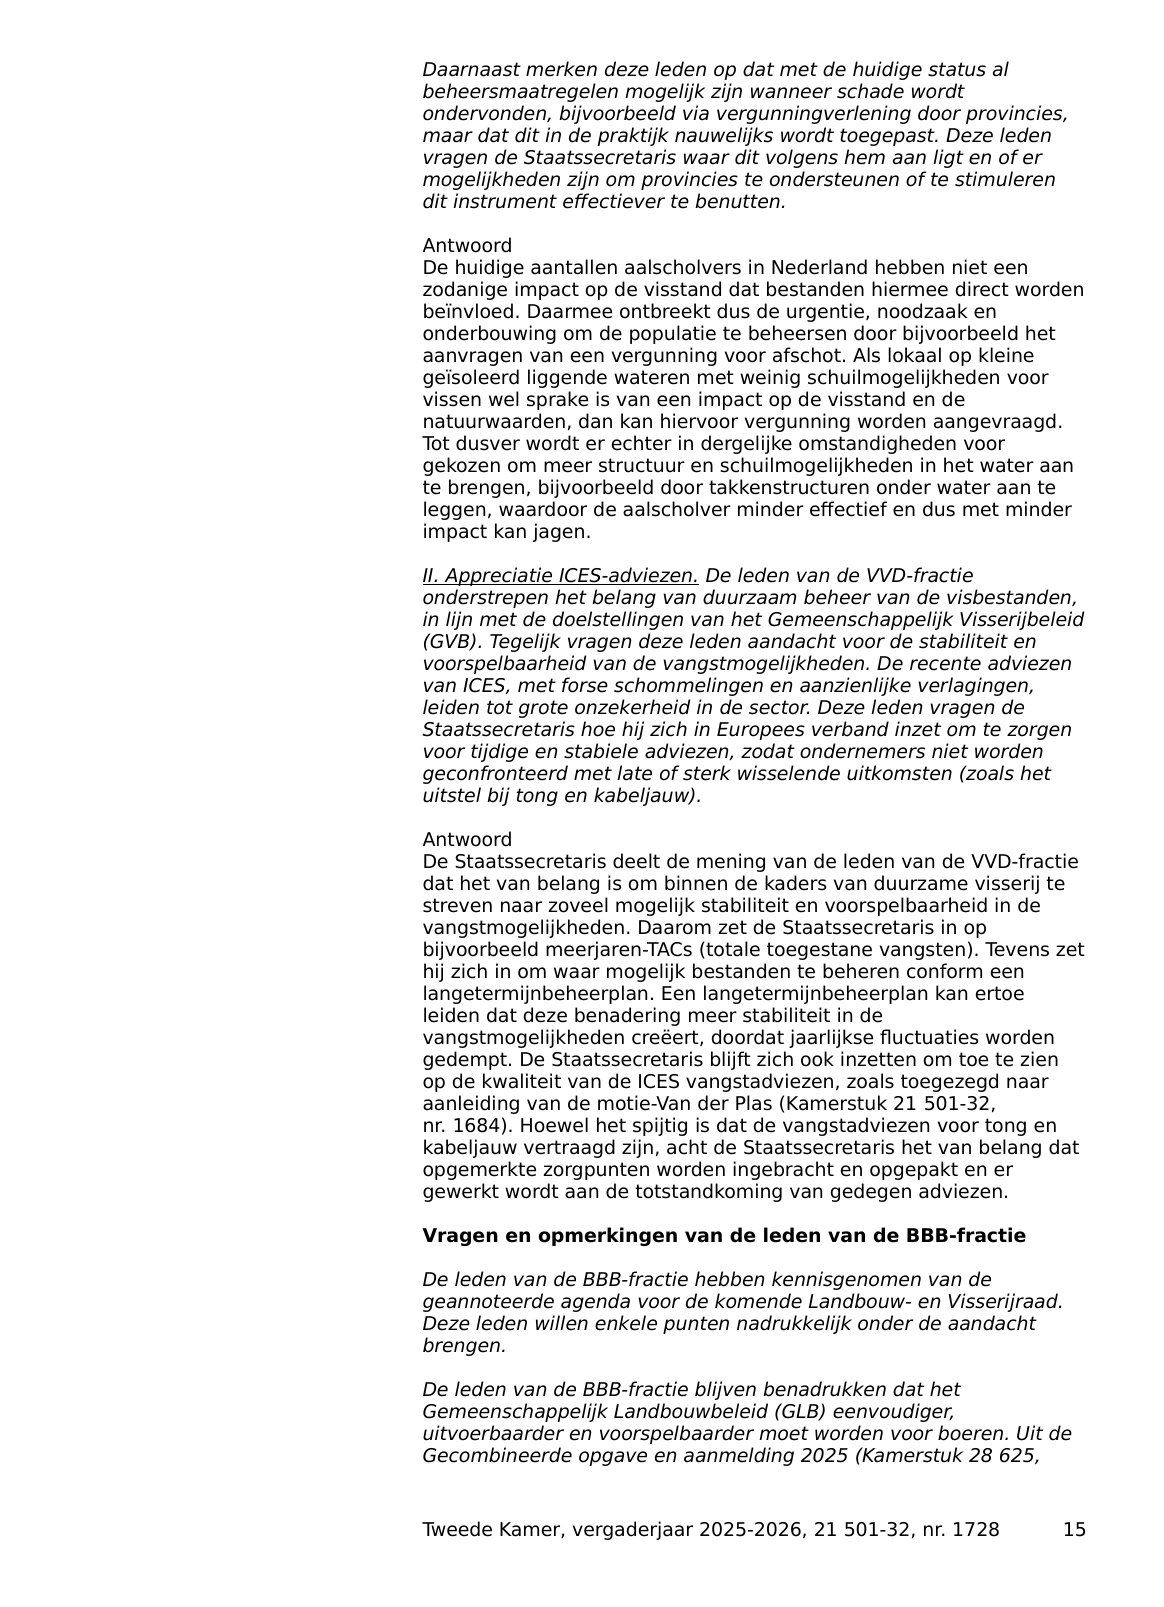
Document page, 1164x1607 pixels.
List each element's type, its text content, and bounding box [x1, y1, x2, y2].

subtitle Vragen en opmerkingen van de leden van de BBB-fractie [422, 1225, 1087, 1247]
text De leden van de BBB-fractie hebben kennisgenomen van de geannoteerde agenda voor de komende Landbouw- en Visserijraad. Deze leden willen enkele punten nadrukkelijk onder de aandacht brengen. [422, 1269, 1087, 1357]
text Antwoord [422, 235, 1087, 257]
text De leden van de BBB-fractie blijven benadrukken dat het Gemeenschappelijk Landbouwbeleid (GLB) eenvoudiger, uitvoerbaarder en voorspelbaarder moet worden voor boeren. Uit de Gecombineerde opgave en aanmelding 2025 (Kamerstuk 28 625, [422, 1379, 1087, 1467]
text De Staatssecretaris deelt de mening van de leden van de VVD-fractie dat het van belang is om binnen de kaders van duurzame visserij te streven naar zoveel mogelijk stabiliteit en voorspelbaarheid in de vangstmogelijkheden. Daarom zet de Staatssecretaris in op bijvoorbeeld meerjaren-TACs (totale toegestane vangsten). Tevens zet hij zich in om waar mogelijk bestanden te beheren conform een langetermijnbeheerplan. Een langetermijnbeheerplan kan ertoe leiden dat deze benadering meer stabiliteit in de vangstmogelijkheden creëert, doordat jaarlijkse fluctuaties worden gedempt. De Staatssecretaris blijft zich ook inzetten om toe te zien op de kwaliteit van de ICES vangstadviezen, zoals toegezegd naar aanleiding van de motie-Van der Plas (Kamerstuk 21 501-32, nr. 1684). Hoewel het spijtig is dat de vangstadviezen voor tong en kabeljauw vertraagd zijn, acht de Staatssecretaris het van belang dat opgemerkte zorgpunten worden ingebracht en opgepakt en er gewerkt wordt aan de totstandkoming van gedegen adviezen. [422, 851, 1087, 1203]
text De huidige aantallen aalscholvers in Nederland hebben niet een zodanige impact op de visstand dat bestanden hiermee direct worden beïnvloed. Daarmee ontbreekt dus de urgentie, noodzaak en onderbouwing om de populatie te beheersen door bijvoorbeeld het aanvragen van een vergunning voor afschot. Als lokaal op kleine geïsoleerd liggende wateren met weinig schuilmogelijkheden voor vissen wel sprake is van een impact op de visstand en de natuurwaarden, dan kan hiervoor vergunning worden aangevraagd. Tot dusver wordt er echter in dergelijke omstandigheden voor gekozen om meer structuur en schuilmogelijkheden in het water aan te brengen, bijvoorbeeld door takkenstructuren onder water aan te leggen, waardoor de aalscholver minder effectief en dus met minder impact kan jagen. [422, 257, 1087, 543]
text II. Appreciatie ICES-adviezen. De leden van de VVD-fractie onderstrepen het belang van duurzaam beheer van de visbestanden, in lijn met de doelstellingen van het Gemeenschappelijk Visserijbeleid (GVB). Tegelijk vragen deze leden aandacht voor de stabiliteit en voorspelbaarheid van de vangstmogelijkheden. De recente adviezen van ICES, met forse schommelingen en aanzienlijke verlagingen, leiden tot grote onzekerheid in de sector. Deze leden vragen de Staatssecretaris hoe hij zich in Europees verband inzet om te zorgen voor tijdige en stabiele adviezen, zodat ondernemers niet worden geconfronteerd met late of sterk wisselende uitkomsten (zoals het uitstel bij tong en kabeljauw). [422, 565, 1087, 807]
text Antwoord [422, 829, 1087, 851]
text Daarnaast merken deze leden op dat met de huidige status al beheersmaatregelen mogelijk zijn wanneer schade wordt ondervonden, bijvoorbeeld via vergunningverlening door provincies, maar dat dit in de praktijk nauwelijks wordt toegepast. Deze leden vragen de Staatssecretaris waar dit volgens hem aan ligt en of er mogelijkheden zijn om provincies te ondersteunen of te stimuleren dit instrument effectiever te benutten. [422, 59, 1087, 213]
